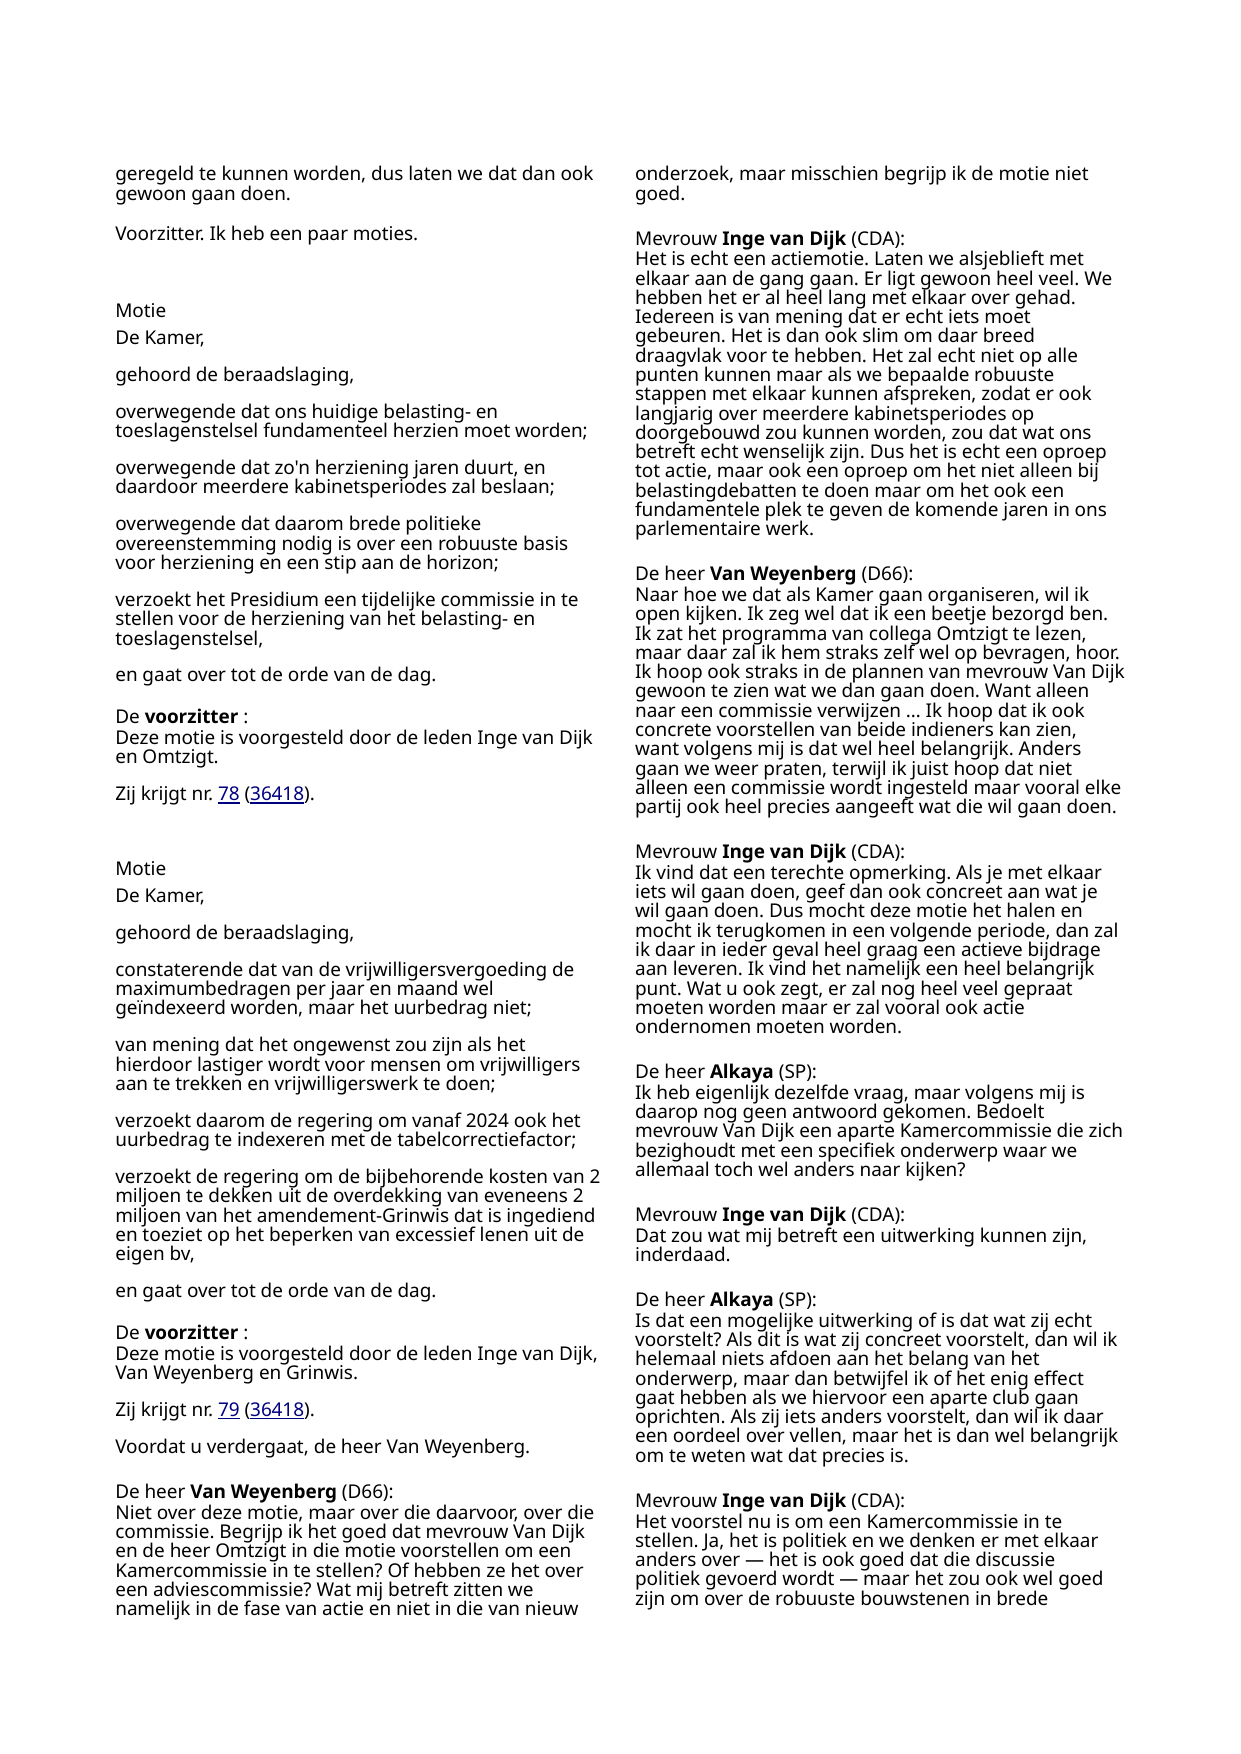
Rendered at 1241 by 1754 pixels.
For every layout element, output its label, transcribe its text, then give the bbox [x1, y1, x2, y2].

text overwegende dat daarom brede politieke overeenstemming nodig is over een robuuste basis voor herziening en een stip aan de horizon; [115, 515, 605, 573]
text Ik heb eigenlijk dezelfde vraag, maar volgens mij is daarop nog geen antwoord gekomen. Bedoelt mevrouw Van Dijk een aparte Kamercommissie die zich bezighoudt met een specifiek onderwerp waar we allemaal toch wel anders naar kijken? [635, 1084, 1125, 1180]
text De Kamer, [115, 887, 605, 906]
text gehoord de beraadslaging, [115, 924, 605, 943]
text Mevrouw Inge van Dijk (CDA): [635, 838, 1125, 864]
text constaterende dat van de vrijwilligersvergoeding de maximumbedragen per jaar en maand wel geïndexeerd worden, maar het uurbedrag niet; [115, 961, 605, 1018]
text Voorzitter. Ik heb een paar moties. [115, 224, 605, 244]
text verzoekt daarom de regering om vanaf 2024 ook het uurbedrag te indexeren met de tabelcorrectiefactor; [115, 1112, 605, 1150]
text Mevrouw Inge van Dijk (CDA): [635, 1201, 1125, 1227]
text van mening dat het ongewenst zou zijn als het hierdoor lastiger wordt voor mensen om vrijwilligers aan te trekken en vrijwilligerswerk te doen; [115, 1036, 605, 1094]
text Zij krijgt nr. 79 (36418). [115, 1401, 605, 1420]
text gehoord de beraadslaging, [115, 366, 605, 385]
text geregeld te kunnen worden, dus laten we dat dan ook gewoon gaan doen. [115, 165, 605, 204]
text De heer Van Weyenberg (D66): [635, 560, 1125, 586]
text Is dat een mogelijke uitwerking of is dat wat zij echt voorstelt? Als dit is wat zij concreet voorstelt, dan wil ik helemaal niets afdoen aan het belang van het onderwerp, maar dan betwijfel ik of het enig effect gaat hebben als we hiervoor een aparte club gaan oprichten. Als zij iets anders voorstelt, dan wil ik daar een oordeel over vellen, maar het is dan wel belangrijk om te weten wat dat precies is. [635, 1312, 1125, 1466]
text Ik vind dat een terechte opmerking. Als je met elkaar iets wil gaan doen, geef dan ook concreet aan wat je wil gaan doen. Dus mocht deze motie het halen en mocht ik terugkomen in een volgende periode, dan zal ik daar in ieder geval heel graag een actieve bijdrage aan leveren. Ik vind het namelijk een heel belangrijk punt. Wat u ook zegt, er zal nog heel veel gepraat moeten worden maar er zal vooral ook actie ondernomen moeten worden. [635, 864, 1125, 1037]
text De heer Alkaya (SP): [635, 1058, 1125, 1084]
text Het is echt een actiemotie. Laten we alsjeblieft met elkaar aan de gang gaan. Er ligt gewoon heel veel. We hebben het er al heel lang met elkaar over gehad. Iedereen is van mening dat er echt iets moet gebeuren. Het is dan ook slim om daar breed draagvlak voor te hebben. Het zal echt niet op alle punten kunnen maar als we bepaalde robuuste stappen met elkaar kunnen afspreken, zodat er ook langjarig over meerdere kabinetsperiodes op doorgebouwd zou kunnen worden, zou dat wat ons betreft echt wenselijk zijn. Dus het is echt een oproep tot actie, maar ook een oproep om het niet alleen bij belastingdebatten te doen maar om het ook een fundamentele plek te geven de komende jaren in ons parlementaire werk. [635, 250, 1125, 539]
text overwegende dat zo'n herziening jaren duurt, en daardoor meerdere kabinetsperiodes zal beslaan; [115, 459, 605, 498]
text en gaat over tot de orde van de dag. [115, 666, 605, 686]
text en gaat over tot de orde van de dag. [115, 1282, 605, 1301]
text De voorzitter : [115, 1319, 605, 1345]
text Zij krijgt nr. 78 (36418). [115, 785, 605, 805]
text overwegende dat ons huidige belasting- en toeslagenstelsel fundamenteel herzien moet worden; [115, 403, 605, 441]
text Deze motie is voorgesteld door de leden Inge van Dijk, Van Weyenberg en Grinwis. [115, 1345, 605, 1383]
text Motie [115, 855, 605, 881]
text De Kamer, [115, 329, 605, 348]
text De heer Alkaya (SP): [635, 1286, 1125, 1312]
text Motie [115, 297, 605, 323]
text verzoekt het Presidium een tijdelijke commissie in te stellen voor de herziening van het belasting- en toeslagenstelsel, [115, 591, 605, 649]
text De voorzitter : [115, 703, 605, 729]
text Naar hoe we dat als Kamer gaan organiseren, wil ik open kijken. Ik zeg wel dat ik een beetje bezorgd ben. Ik zat het programma van collega Omtzigt te lezen, maar daar zal ik hem straks zelf wel op bevragen, hoor. Ik hoop ook straks in de plannen van mevrouw Van Dijk gewoon te zien wat we dan gaan doen. Want alleen naar een commissie verwijzen … Ik hoop dat ik ook concrete voorstellen van beide indieners kan zien, want volgens mij is dat wel heel belangrijk. Anders gaan we weer praten, terwijl ik juist hoop dat niet alleen een commissie wordt ingesteld maar vooral elke partij ook heel precies aangeeft wat die wil gaan doen. [635, 586, 1125, 817]
text Het voorstel nu is om een Kamercommissie in te stellen. Ja, het is politiek en we denken er met elkaar anders over — het is ook goed dat die discussie politiek gevoerd wordt — maar het zou ook wel goed zijn om over de robuuste bouwstenen in brede [635, 1513, 1125, 1609]
text onderzoek, maar misschien begrijp ik de motie niet goed. [635, 165, 1125, 204]
text verzoekt de regering om de bijbehorende kosten van 2 miljoen te dekken uit de overdekking van eveneens 2 miljoen van het amendement-Grinwis dat is ingediend en toeziet op het beperken van excessief lenen uit de eigen bv, [115, 1168, 605, 1264]
text Mevrouw Inge van Dijk (CDA): [635, 1487, 1125, 1513]
text Voordat u verdergaat, de heer Van Weyenberg. [115, 1438, 605, 1457]
text Niet over deze motie, maar over die daarvoor, over die commissie. Begrijp ik het goed dat mevrouw Van Dijk en de heer Omtzigt in die motie voorstellen om een Kamercommissie in te stellen? Of hebben ze het over een adviescommissie? Wat mij betreft zitten we namelijk in de fase van actie en niet in die van nieuw [115, 1504, 605, 1619]
text Dat zou wat mij betreft een uitwerking kunnen zijn, inderdaad. [635, 1227, 1125, 1265]
text Mevrouw Inge van Dijk (CDA): [635, 225, 1125, 250]
text De heer Van Weyenberg (D66): [115, 1478, 605, 1504]
text Deze motie is voorgesteld door de leden Inge van Dijk en Omtzigt. [115, 729, 605, 768]
